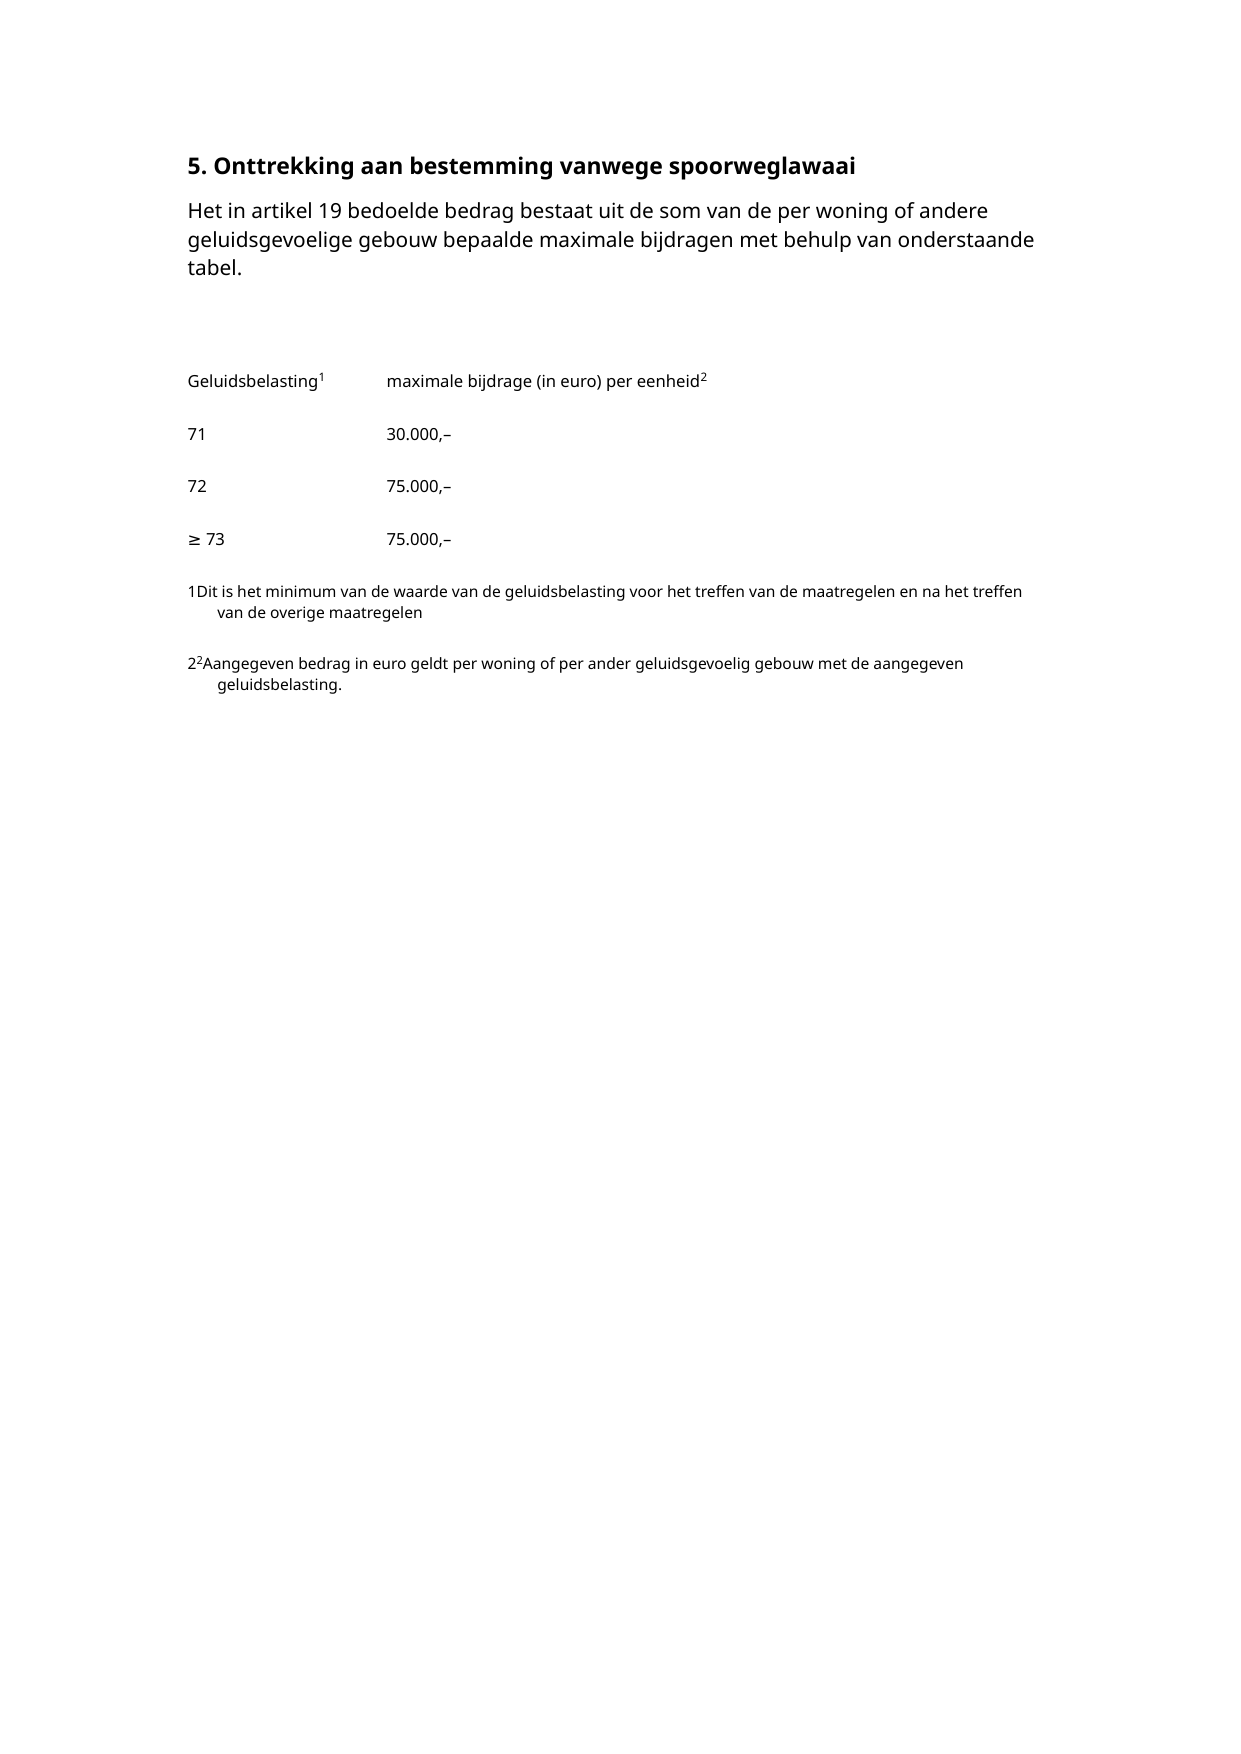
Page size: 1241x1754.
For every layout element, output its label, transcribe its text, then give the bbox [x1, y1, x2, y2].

table_header maximale bijdrage (in euro) per eenheid2 [386, 370, 1053, 422]
table_cell 71 [188, 422, 386, 475]
table_cell 30.000,– [386, 422, 1053, 475]
table_cell 75.000,– [386, 475, 1053, 528]
text Het in artikel 19 bedoelde bedrag bestaat uit de som van de per woning of andere geluidsgevoelige gebouw bepaalde maximale bijdragen met behulp van onderstaande tabel. [187, 196, 1053, 282]
table_cell 1Dit is het minimum van de waarde van de geluidsbelasting voor het treffen van de maatregelen en na het treffen van de overige maatregelen 22Aangegeven bedrag in euro geldt per woning of per ander geluidsgevoelig gebouw met de aangegeven geluidsbelasting. [188, 580, 1053, 725]
table_cell ≥ 73 [188, 528, 386, 580]
subtitle 5. Onttrekking aan bestemming vanwege spoorweglawaai [187, 150, 1053, 181]
table_cell 75.000,– [386, 528, 1053, 580]
table_cell 72 [188, 475, 386, 528]
table_header Geluidsbelasting1 [188, 370, 386, 422]
